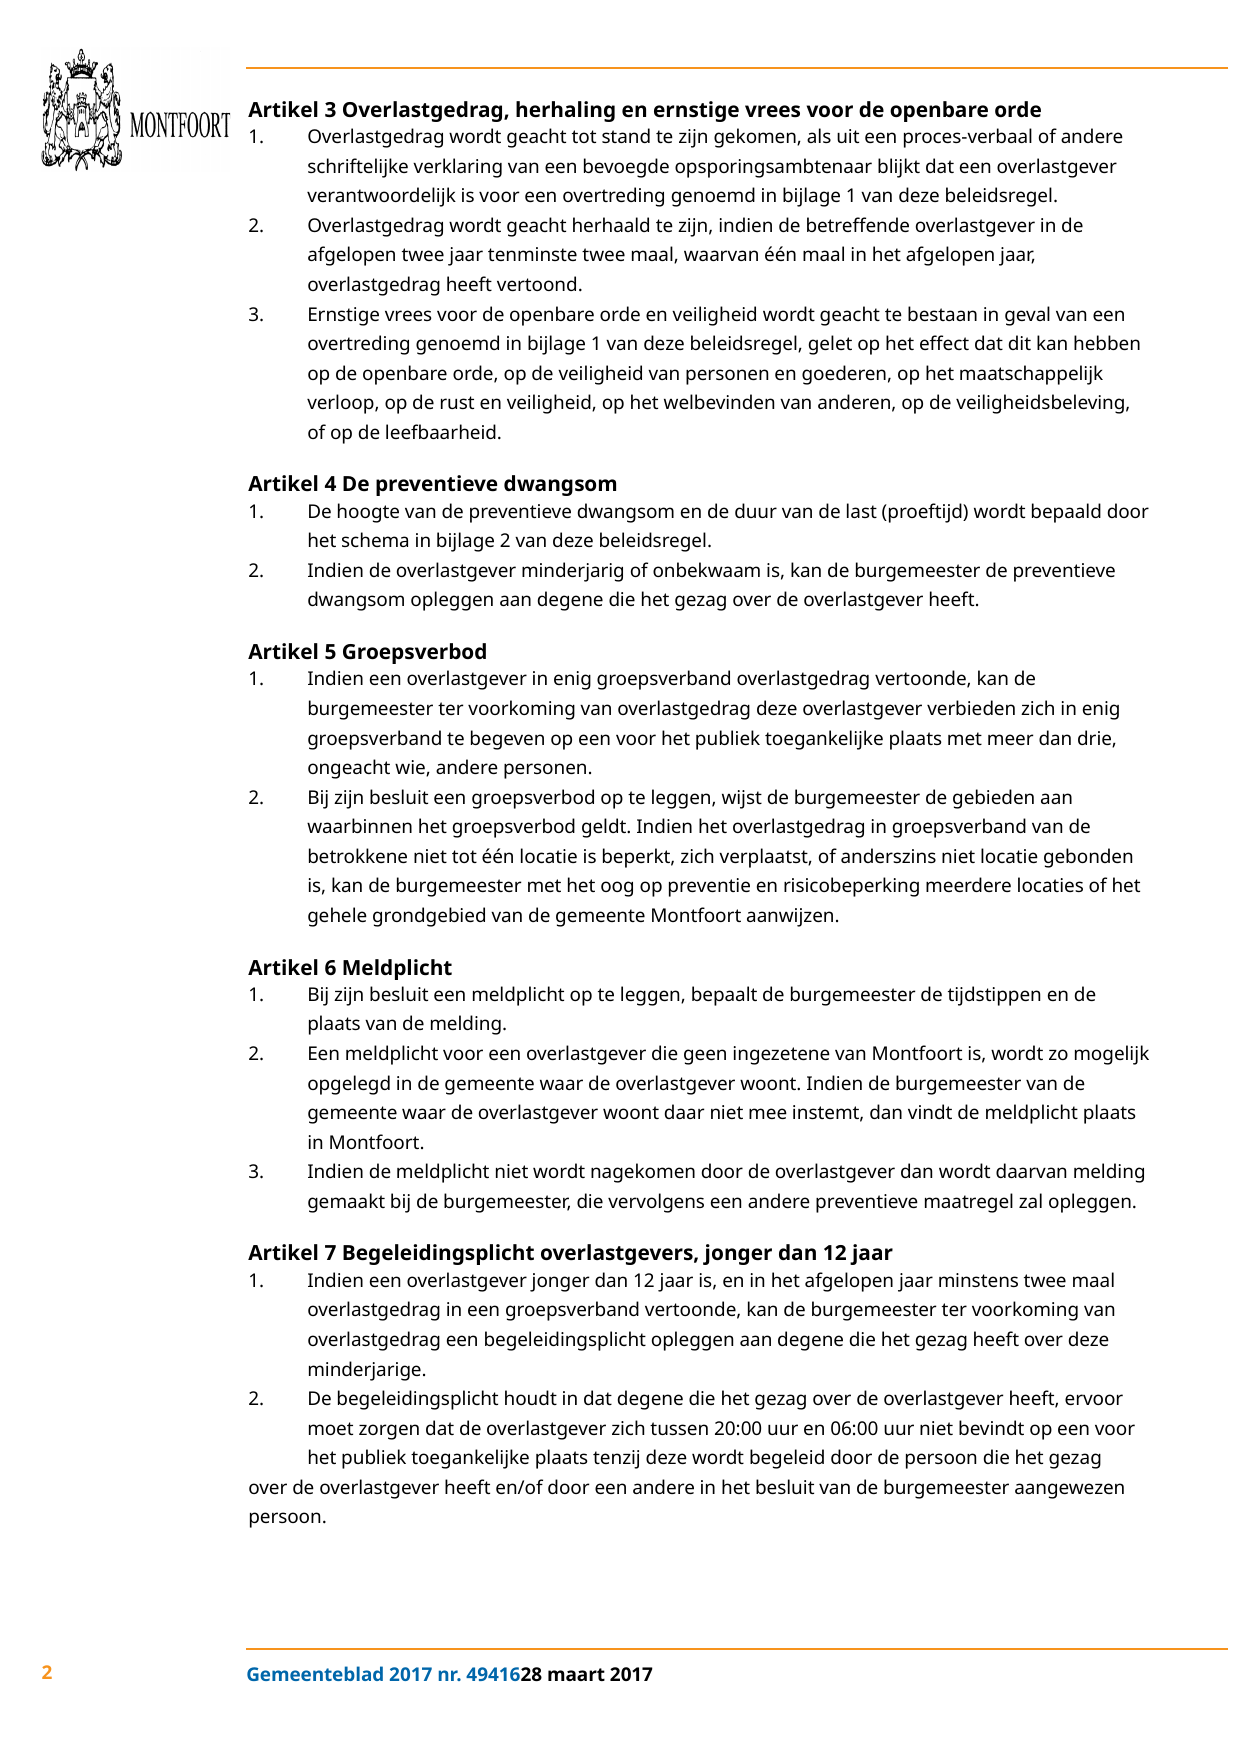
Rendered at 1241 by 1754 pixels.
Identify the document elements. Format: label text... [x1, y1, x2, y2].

text Artikel 3 Overlastgedrag, herhaling en ernstige vrees voor de openbare orde [248, 95, 1152, 123]
text over de overlastgever heeft en/of door een andere in het besluit van de burgemeester aangewezen persoon. [248, 1474, 1152, 1529]
text Artikel 4 De preventieve dwangsom [248, 469, 1152, 498]
text Artikel 6 Meldplicht [248, 953, 1152, 981]
list Indien een overlastgever jonger dan 12 jaar is, en in het afgelopen jaar minstens twee maal overlastgedrag in een groepsverband vertoonde, kan de burgemeester ter voorkoming van overlastgedrag een begeleidingsplicht opleggen aan degene die het gezag heeft over deze minderjarige. [248, 1267, 1152, 1381]
list Indien de meldplicht niet wordt nagekomen door de overlastgever dan wordt daarvan melding gemaakt bij de burgemeester, die vervolgens een andere preventieve maatregel zal opleggen. [248, 1158, 1152, 1214]
list Indien een overlastgever in enig groepsverband overlastgedrag vertoonde, kan de burgemeester ter voorkoming van overlastgedrag deze overlastgever verbieden zich in enig groepsverband te begeven op een voor het publiek toegankelijke plaats met meer dan drie, ongeacht wie, andere personen. [248, 666, 1152, 780]
list Overlastgedrag wordt geacht herhaald te zijn, indien de betreffende overlastgever in de afgelopen twee jaar tenminste twee maal, waarvan één maal in het afgelopen jaar, overlastgedrag heeft vertoond. [248, 212, 1152, 297]
text Artikel 5 Groepsverbod [248, 637, 1152, 666]
list Bij zijn besluit een groepsverbod op te leggen, wijst de burgemeester de gebieden aan waarbinnen het groepsverbod geldt. Indien het overlastgedrag in groepsverband van de betrokkene niet tot één locatie is beperkt, zich verplaatst, of anderszins niet locatie gebonden is, kan de burgemeester met het oog op preventie en risicobeperking meerdere locaties of het gehele grondgebied van de gemeente Montfoort aanwijzen. [248, 784, 1152, 928]
list Bij zijn besluit een meldplicht op te leggen, bepaalt de burgemeester de tijdstippen en de plaats van de melding. [248, 981, 1152, 1036]
text Artikel 7 Begeleidingsplicht overlastgevers, jonger dan 12 jaar [248, 1238, 1152, 1267]
list Overlastgedrag wordt geacht tot stand te zijn gekomen, als uit een proces-verbaal of andere schriftelijke verklaring van een bevoegde opsporingsambtenaar blijkt dat een overlastgever verantwoordelijk is voor een overtreding genoemd in bijlage 1 van deze beleidsregel. [248, 123, 1152, 208]
list De hoogte van de preventieve dwangsom en de duur van de last (proeftijd) wordt bepaald door het schema in bijlage 2 van deze beleidsregel. [248, 498, 1152, 553]
list Ernstige vrees voor de openbare orde en veiligheid wordt geacht te bestaan in geval van een overtreding genoemd in bijlage 1 van deze beleidsregel, gelet op het effect dat dit kan hebben op de openbare orde, op de veiligheid van personen en goederen, op het maatschappelijk verloop, op de rust en veiligheid, op het welbevinden van anderen, op de veiligheidsbeleving, of op de leefbaarheid. [248, 301, 1152, 445]
list Indien de overlastgever minderjarig of onbekwaam is, kan de burgemeester de preventieve dwangsom opleggen aan degene die het gezag over de overlastgever heeft. [248, 557, 1152, 612]
list Een meldplicht voor een overlastgever die geen ingezetene van Montfoort is, wordt zo mogelijk opgelegd in de gemeente waar de overlastgever woont. Indien de burgemeester van de gemeente waar de overlastgever woont daar niet mee instemt, dan vindt de meldplicht plaats in Montfoort. [248, 1040, 1152, 1155]
list De begeleidingsplicht houdt in dat degene die het gezag over de overlastgever heeft, ervoor moet zorgen dat de overlastgever zich tussen 20:00 uur en 06:00 uur niet bevindt op een voor het publiek toegankelijke plaats tenzij deze wordt begeleid door de persoon die het gezag [248, 1385, 1152, 1470]
picture [41, 47, 231, 172]
